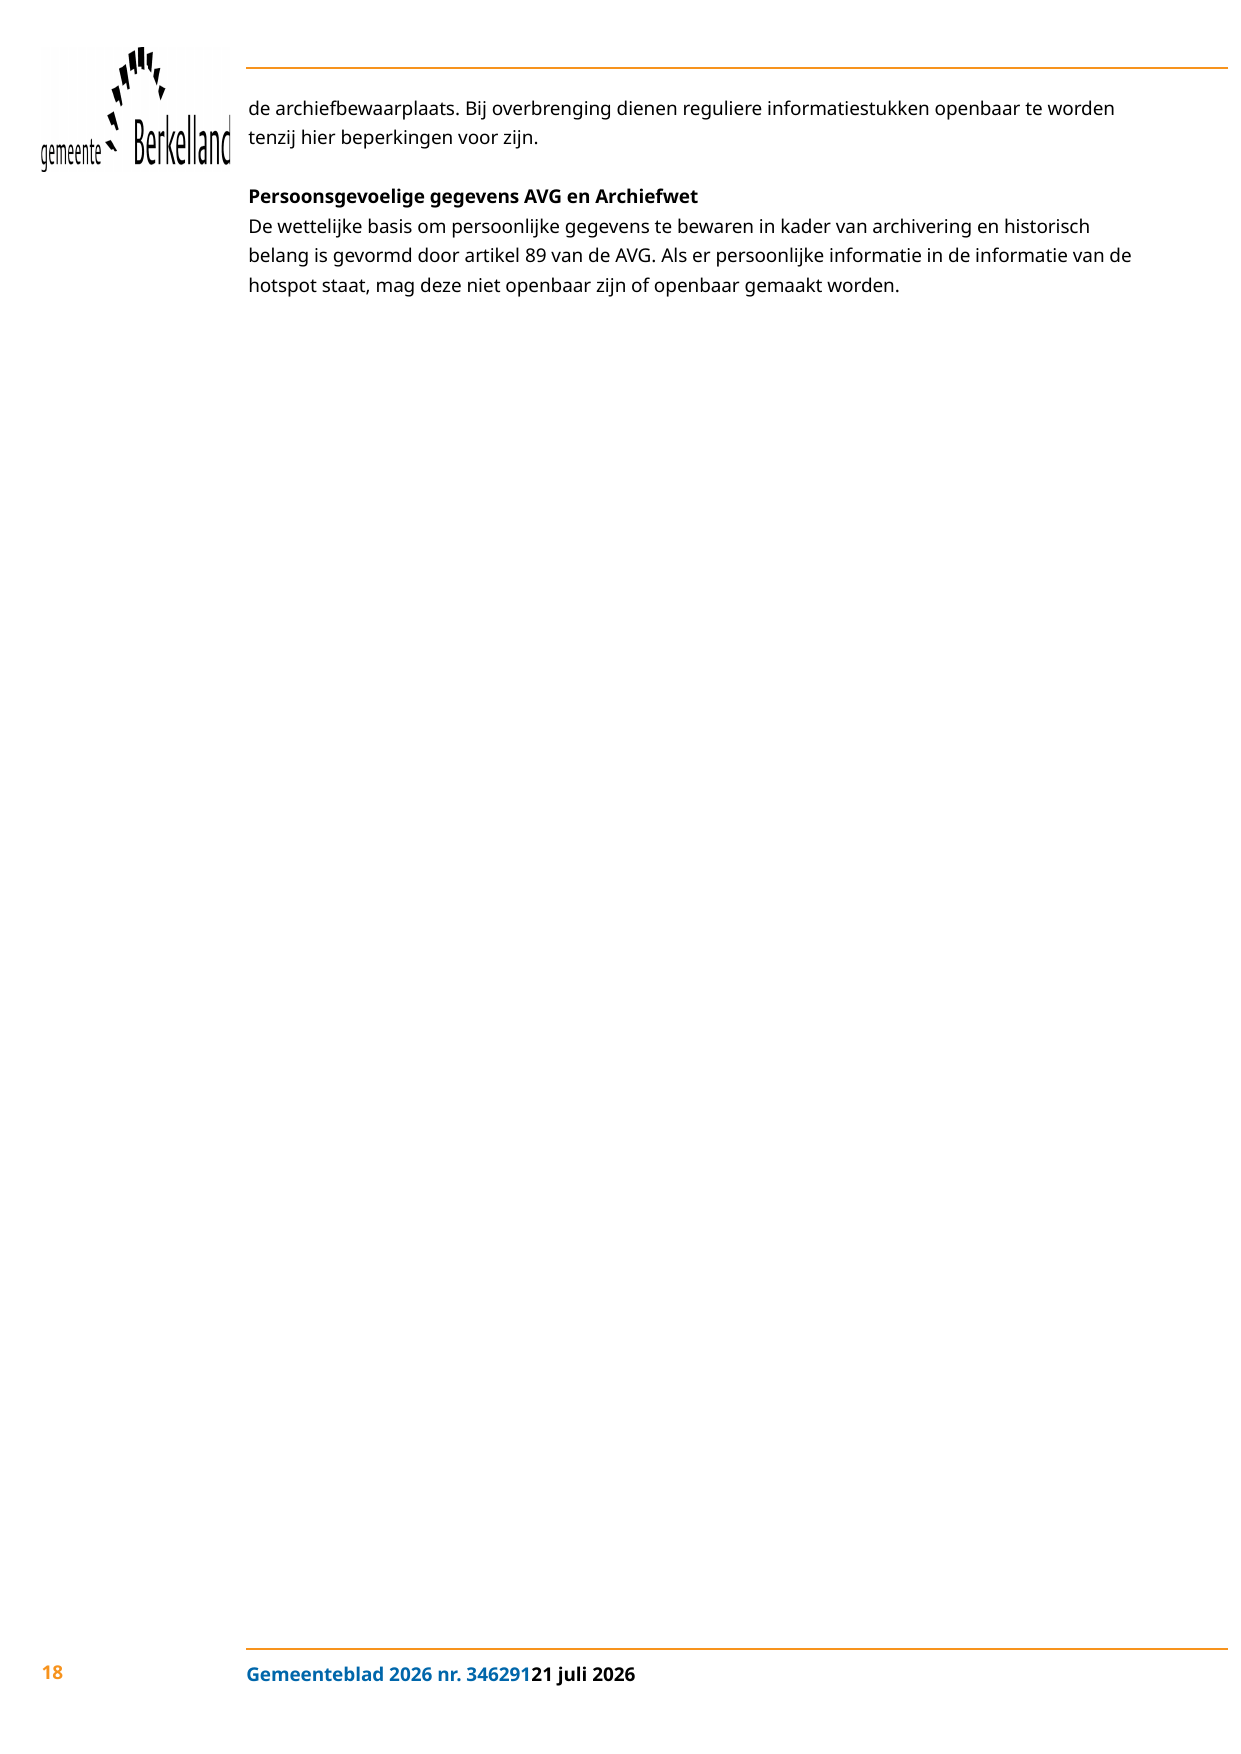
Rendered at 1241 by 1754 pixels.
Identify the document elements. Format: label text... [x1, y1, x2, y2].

text De wettelijke basis om persoonlijke gegevens te bewaren in kader van archivering en historisch belang is gevormd door artikel 89 van de AVG. Als er persoonlijke informatie in de informatie van de hotspot staat, mag deze niet openbaar zijn of openbaar gemaakt worden. [248, 213, 1152, 298]
text de archiefbewaarplaats. Bij overbrenging dienen reguliere informatiestukken openbaar te worden tenzij hier beperkingen voor zijn. [248, 95, 1152, 150]
picture [41, 47, 231, 172]
text Persoonsgevoelige gegevens AVG en Archiefwet [248, 183, 1152, 209]
